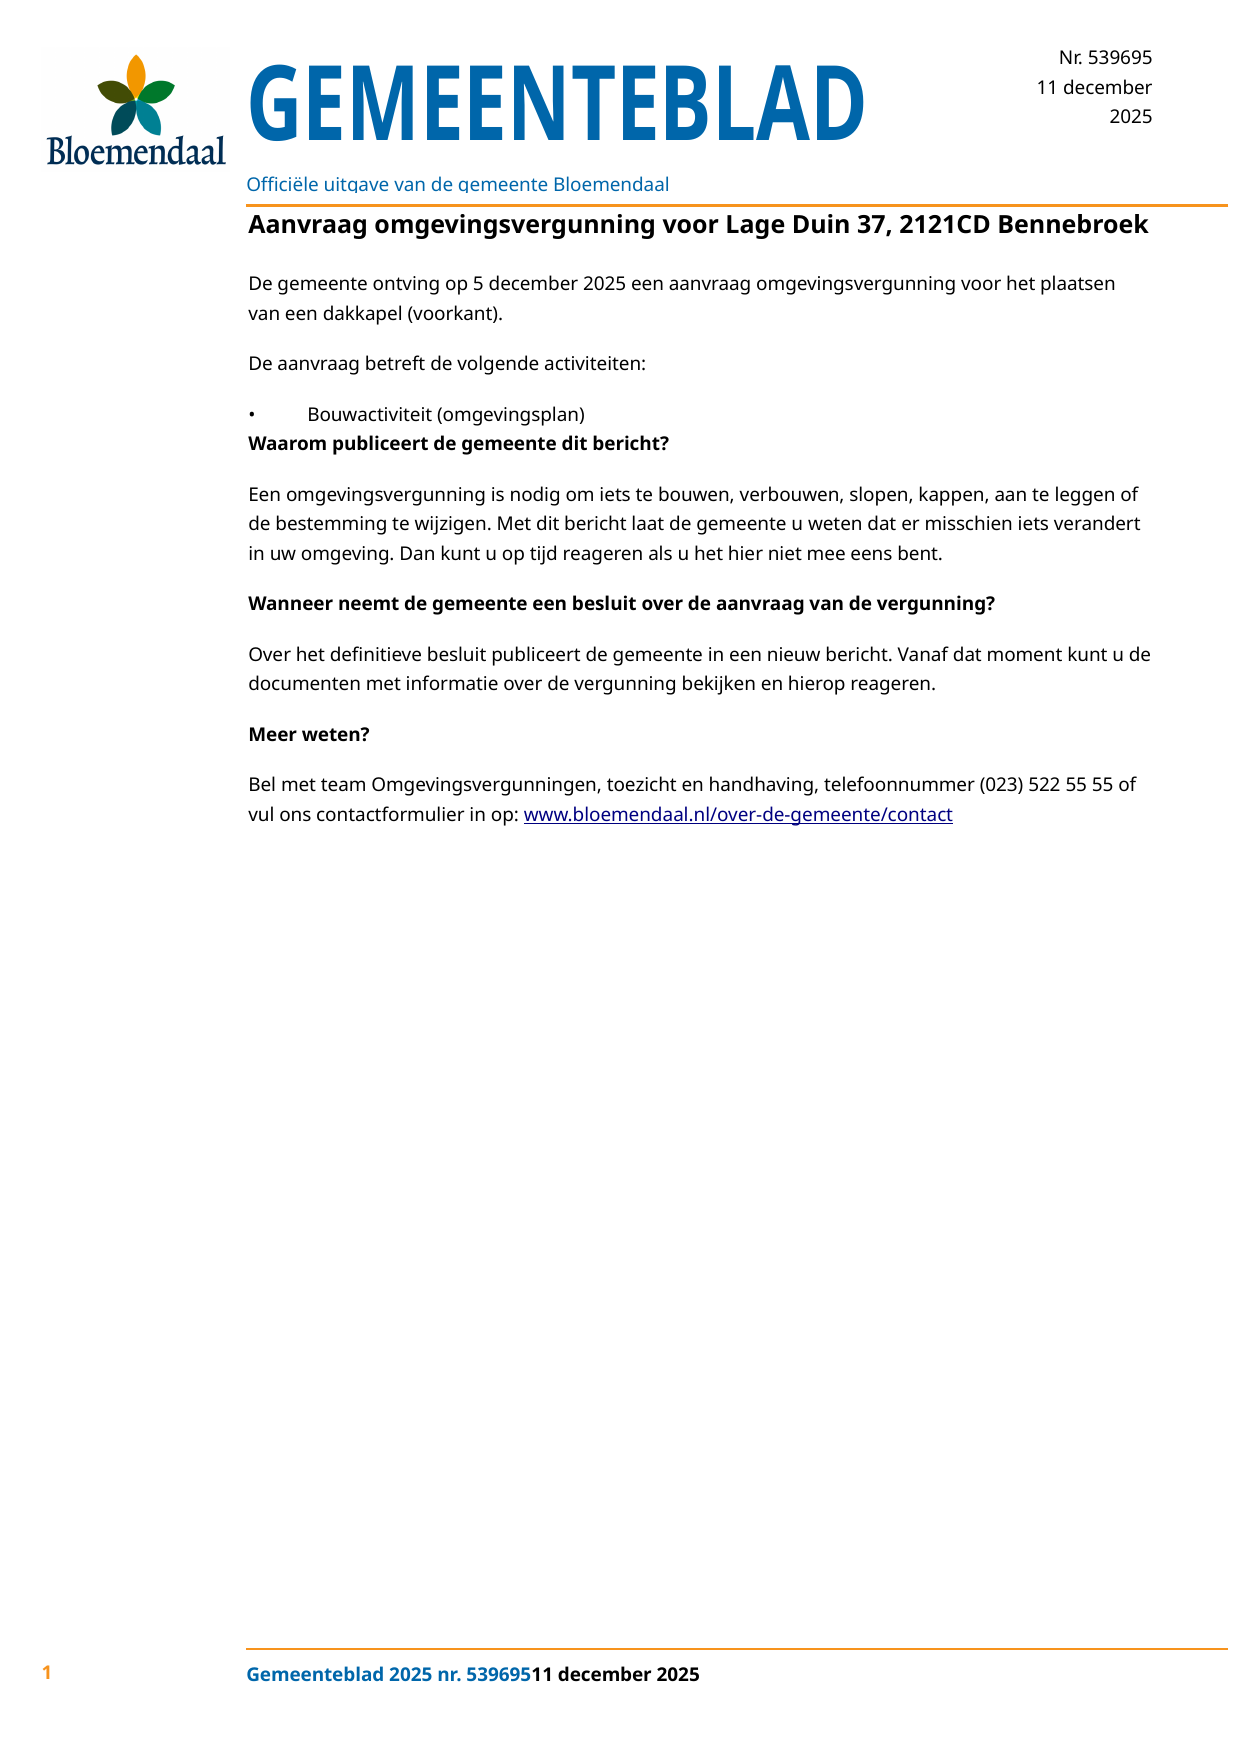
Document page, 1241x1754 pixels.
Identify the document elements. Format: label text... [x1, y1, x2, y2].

text Over het definitieve besluit publiceert de gemeente in een nieuw bericht. Vanaf dat moment kunt u de documenten met informatie over de vergunning bekijken en hierop reageren. [248, 641, 1152, 696]
text Wanneer neemt de gemeente een besluit over de aanvraag van de vergunning? [248, 590, 1152, 616]
text Een omgevingsvergunning is nodig om iets te bouwen, verbouwen, slopen, kappen, aan te leggen of de bestemming te wijzigen. Met dit bericht laat de gemeente u weten dat er misschien iets verandert in uw omgeving. Dan kunt u op tijd reageren als u het hier niet mee eens bent. [248, 481, 1152, 566]
text Aanvraag omgevingsvergunning voor Lage Duin 37, 2121CD Bennebroek [248, 207, 1152, 241]
picture [41, 47, 231, 172]
text Bel met team Omgevingsvergunningen, toezicht en handhaving, telefoonnummer (023) 522 55 55 of vul ons contactformulier in op: www.bloemendaal.nl/over-de-gemeente/contact [248, 771, 1152, 826]
text Meer weten? [248, 721, 1152, 746]
text Waarom publiceert de gemeente dit bericht? [248, 430, 1152, 456]
text De gemeente ontving op 5 december 2025 een aanvraag omgevingsvergunning voor het plaatsen van een dakkapel (voorkant). [248, 270, 1152, 326]
text De aanvraag betreft de volgende activiteiten: [248, 350, 1152, 376]
list Bouwactiviteit (omgevingsplan) [248, 401, 1152, 426]
